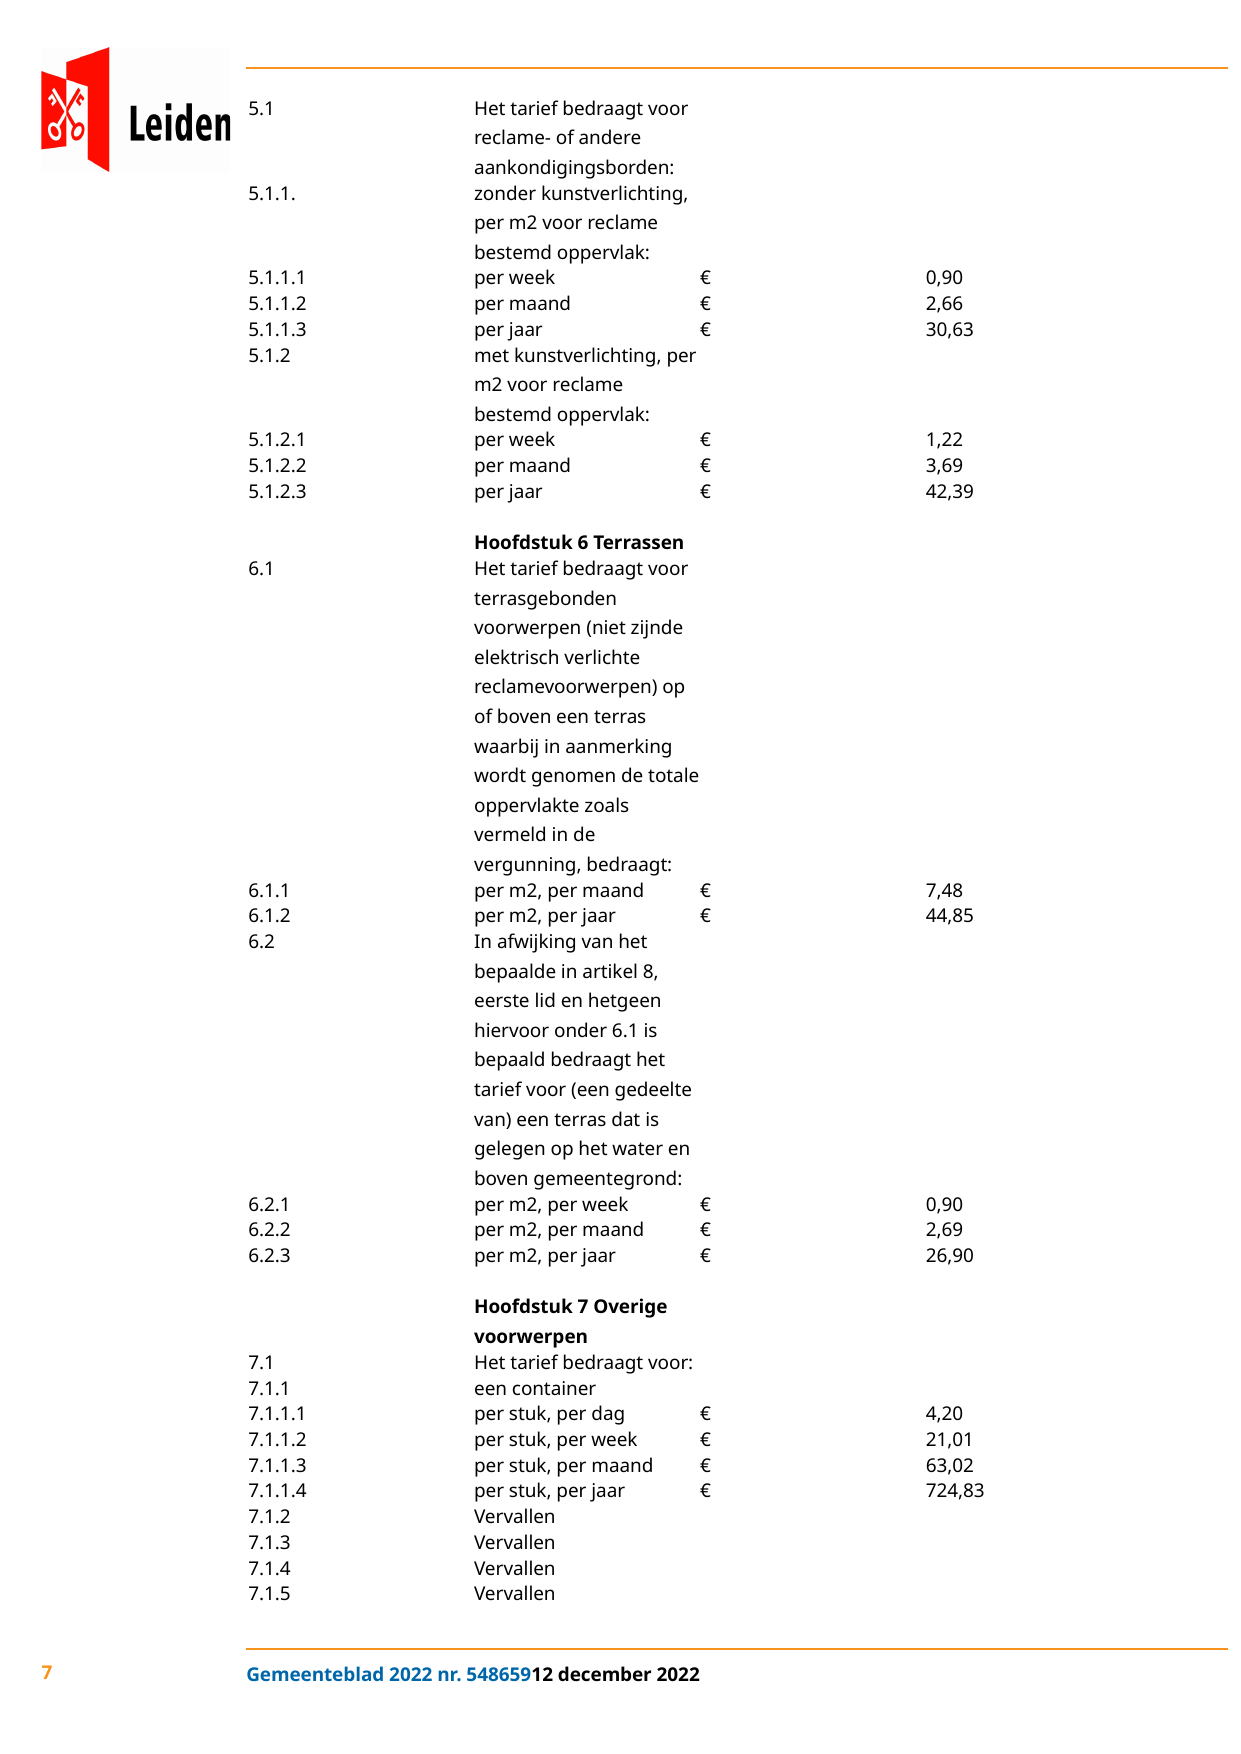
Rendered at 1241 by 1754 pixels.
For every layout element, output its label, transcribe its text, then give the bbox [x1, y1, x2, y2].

table_cell 5.1.2 [248, 342, 474, 427]
table_cell Vervallen [474, 1581, 700, 1606]
table_cell met kunstverlichting, per m2 voor reclame bestemd oppervlak: [474, 342, 700, 427]
table_cell 7.1.2 [248, 1503, 474, 1529]
table_cell [926, 1503, 1152, 1529]
table_cell 21,01 [926, 1426, 1152, 1452]
table_cell 0,90 [926, 265, 1152, 290]
table_cell 6.2.3 [248, 1242, 474, 1268]
table_cell 7.1.5 [248, 1581, 474, 1606]
table_cell per stuk, per dag [474, 1400, 700, 1426]
table_cell [926, 1555, 1152, 1581]
table_cell Het tarief bedraagt voor: [474, 1349, 700, 1375]
table_cell 44,85 [926, 903, 1152, 928]
table_cell € [700, 1478, 926, 1503]
table_cell € [700, 290, 926, 316]
table_cell per maand [474, 290, 700, 316]
table_cell 5.1.1.3 [248, 316, 474, 342]
table_cell [700, 530, 926, 555]
table_cell € [700, 1400, 926, 1426]
table_cell Vervallen [474, 1555, 700, 1581]
table_cell per week [474, 265, 700, 290]
table_cell 5.1.2.1 [248, 427, 474, 452]
table_cell [248, 504, 474, 529]
table_cell 6.1.2 [248, 903, 474, 928]
table_cell 2,66 [926, 290, 1152, 316]
table_cell [926, 95, 1152, 180]
table_cell 42,39 [926, 478, 1152, 504]
table_cell per stuk, per week [474, 1426, 700, 1452]
table_cell € [700, 1216, 926, 1242]
table_cell [474, 1268, 700, 1294]
table_cell € [700, 1426, 926, 1452]
table_cell 1,22 [926, 427, 1152, 452]
table_cell 7.1.1 [248, 1375, 474, 1400]
table_cell € [700, 1452, 926, 1478]
table_cell 26,90 [926, 1242, 1152, 1268]
table_cell per week [474, 427, 700, 452]
table_cell [926, 1529, 1152, 1555]
picture [41, 47, 231, 172]
table_cell 4,20 [926, 1400, 1152, 1426]
table_cell [926, 928, 1152, 1191]
table_cell [700, 928, 926, 1191]
table_cell € [700, 1191, 926, 1216]
table_cell [926, 555, 1152, 877]
table_cell per jaar [474, 478, 700, 504]
table_cell [926, 1294, 1152, 1349]
table_cell 6.2.2 [248, 1216, 474, 1242]
table_cell Het tarief bedraagt voor reclame- of andere aankondigingsborden: [474, 95, 700, 180]
table_cell € [700, 453, 926, 478]
table_cell 7.1.1.2 [248, 1426, 474, 1452]
table_cell [700, 1268, 926, 1294]
table_cell € [700, 903, 926, 928]
table_cell per jaar [474, 316, 700, 342]
table_cell [700, 95, 926, 180]
table_cell per maand [474, 453, 700, 478]
table_cell [700, 504, 926, 529]
table_cell [248, 1294, 474, 1349]
table_cell per stuk, per maand [474, 1452, 700, 1478]
table_cell 5.1.1.2 [248, 290, 474, 316]
table_cell per m2, per jaar [474, 1242, 700, 1268]
table_cell [926, 1268, 1152, 1294]
table_cell 0,90 [926, 1191, 1152, 1216]
table_cell per m2, per week [474, 1191, 700, 1216]
table_cell Hoofdstuk 7 Overige voorwerpen [474, 1294, 700, 1349]
table_cell 63,02 [926, 1452, 1152, 1478]
table_cell 7.1.1.4 [248, 1478, 474, 1503]
table_cell In afwijking van het bepaalde in artikel 8, eerste lid en hetgeen hiervoor onder 6.1 is bepaald bedraagt het tarief voor (een gedeelte van) een terras dat is gelegen op het water en boven gemeentegrond: [474, 928, 700, 1191]
table_cell 5.1.2.2 [248, 453, 474, 478]
table_cell per m2, per jaar [474, 903, 700, 928]
table_cell Vervallen [474, 1529, 700, 1555]
table_cell 2,69 [926, 1216, 1152, 1242]
table_cell [700, 1349, 926, 1375]
table_cell [248, 530, 474, 555]
table_cell 6.1 [248, 555, 474, 877]
table_cell € [700, 877, 926, 903]
table_cell [700, 555, 926, 877]
table_cell [926, 530, 1152, 555]
table_cell [700, 1529, 926, 1555]
table_cell per m2, per maand [474, 1216, 700, 1242]
table_cell 5.1 [248, 95, 474, 180]
table_cell 7.1.4 [248, 1555, 474, 1581]
table_cell [700, 1555, 926, 1581]
table_cell 7.1.1.3 [248, 1452, 474, 1478]
table_cell [926, 1349, 1152, 1375]
table_cell [700, 1294, 926, 1349]
table_cell [926, 342, 1152, 427]
table_cell 6.2.1 [248, 1191, 474, 1216]
table_cell 7.1.1.1 [248, 1400, 474, 1426]
table_cell Vervallen [474, 1503, 700, 1529]
table_cell 724,83 [926, 1478, 1152, 1503]
table_cell [700, 1503, 926, 1529]
table_cell 5.1.1.1 [248, 265, 474, 290]
table_cell 5.1.1. [248, 180, 474, 264]
table_cell Hoofdstuk 6 Terrassen [474, 530, 700, 555]
table_cell € [700, 316, 926, 342]
table_cell 7,48 [926, 877, 1152, 903]
table_cell 3,69 [926, 453, 1152, 478]
table_cell per m2, per maand [474, 877, 700, 903]
table_cell [474, 504, 700, 529]
table_cell [926, 1581, 1152, 1606]
table_cell [926, 504, 1152, 529]
table_cell € [700, 1242, 926, 1268]
table_cell Het tarief bedraagt voor terrasgebonden voorwerpen (niet zijnde elektrisch verlichte reclamevoorwerpen) op of boven een terras waarbij in aanmerking wordt genomen de totale oppervlakte zoals vermeld in de vergunning, bedraagt: [474, 555, 700, 877]
table_cell 7.1 [248, 1349, 474, 1375]
table_cell [248, 1268, 474, 1294]
table_cell 6.1.1 [248, 877, 474, 903]
table_cell 30,63 [926, 316, 1152, 342]
table_cell per stuk, per jaar [474, 1478, 700, 1503]
table_cell 5.1.2.3 [248, 478, 474, 504]
table_cell [700, 342, 926, 427]
table_cell [926, 1375, 1152, 1400]
table_cell € [700, 478, 926, 504]
table_cell een container [474, 1375, 700, 1400]
table_cell [700, 180, 926, 264]
table_cell 6.2 [248, 928, 474, 1191]
table_cell [700, 1581, 926, 1606]
table_cell [926, 180, 1152, 264]
table_cell [700, 1375, 926, 1400]
table_cell zonder kunstverlichting, per m2 voor reclame bestemd oppervlak: [474, 180, 700, 264]
table_cell € [700, 265, 926, 290]
table_cell € [700, 427, 926, 452]
table_cell 7.1.3 [248, 1529, 474, 1555]
